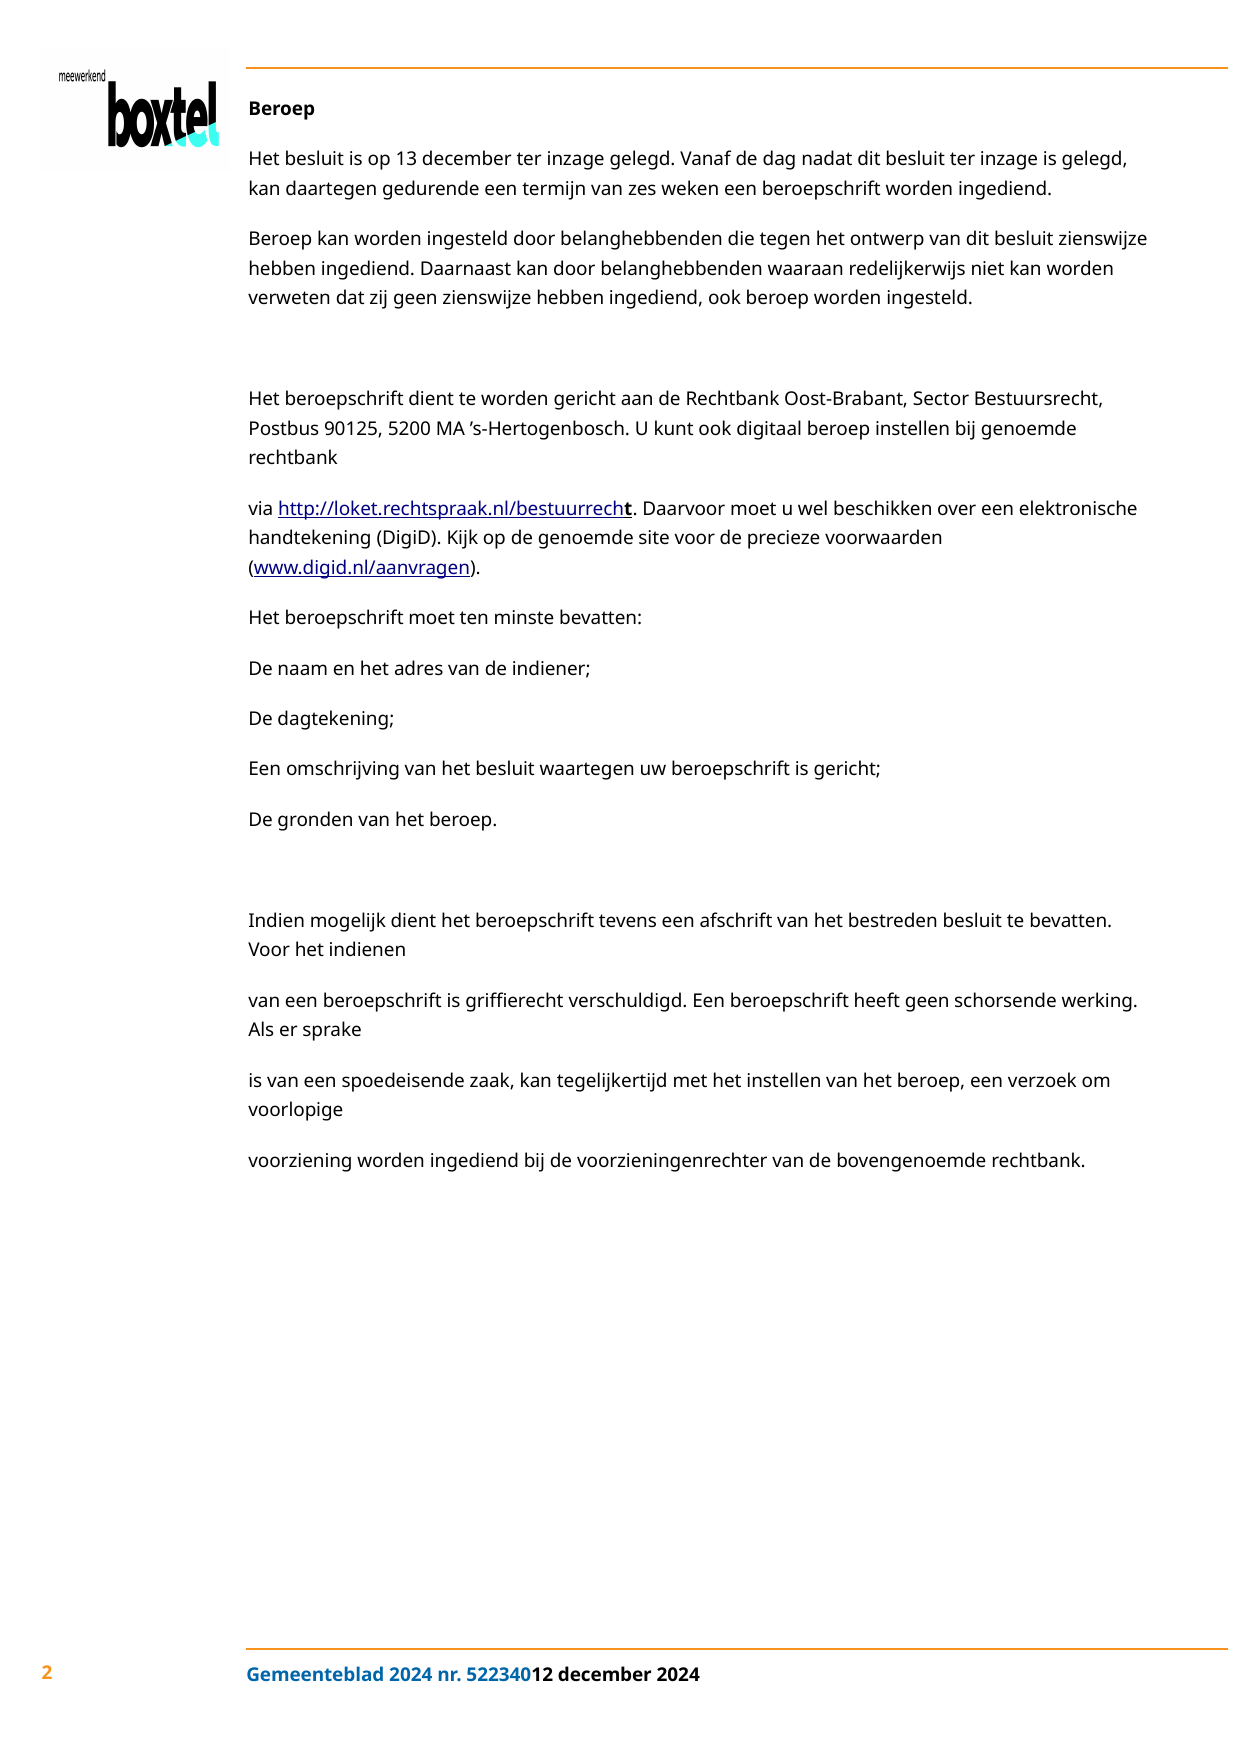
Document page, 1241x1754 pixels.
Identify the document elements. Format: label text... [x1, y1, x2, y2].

text De gronden van het beroep. [248, 806, 1152, 832]
text voorziening worden ingediend bij de voorzieningenrechter van de bovengenoemde rechtbank. [248, 1147, 1152, 1173]
text is van een spoedeisende zaak, kan tegelijkertijd met het instellen van het beroep, een verzoek om voorlopige [248, 1067, 1152, 1122]
text Indien mogelijk dient het beroepschrift tevens een afschrift van het bestreden besluit te bevatten. Voor het indienen [248, 907, 1152, 962]
text Het besluit is op 13 december ter inzage gelegd. Vanaf de dag nadat dit besluit ter inzage is gelegd, kan daartegen gedurende een termijn van zes weken een beroepschrift worden ingediend. [248, 145, 1152, 201]
text Een omschrijving van het besluit waartegen uw beroepschrift is gericht; [248, 756, 1152, 781]
text van een beroepschrift is griffierecht verschuldigd. Een beroepschrift heeft geen schorsende werking. Als er sprake [248, 987, 1152, 1042]
text Het beroepschrift moet ten minste bevatten: [248, 604, 1152, 630]
text Beroep [248, 95, 1152, 121]
text Beroep kan worden ingesteld door belanghebbenden die tegen het ontwerp van dit besluit zienswijze hebben ingediend. Daarnaast kan door belanghebbenden waaraan redelijkerwijs niet kan worden verweten dat zij geen zienswijze hebben ingediend, ook beroep worden ingesteld. [248, 225, 1152, 310]
text via http://loket.rechtspraak.nl/bestuurrecht. Daarvoor moet u wel beschikken over een elektronische handtekening (DigiD). Kijk op de genoemde site voor de precieze voorwaarden (www.digid.nl/aanvragen). [248, 495, 1152, 580]
text De naam en het adres van de indiener; [248, 655, 1152, 681]
text De dagtekening; [248, 705, 1152, 731]
picture [41, 47, 231, 172]
text Het beroepschrift dient te worden gericht aan de Rechtbank Oost-Brabant, Sector Bestuursrecht, Postbus 90125, 5200 MA ’s-Hertogenbosch. U kunt ook digitaal beroep instellen bij genoemde rechtbank [248, 385, 1152, 470]
